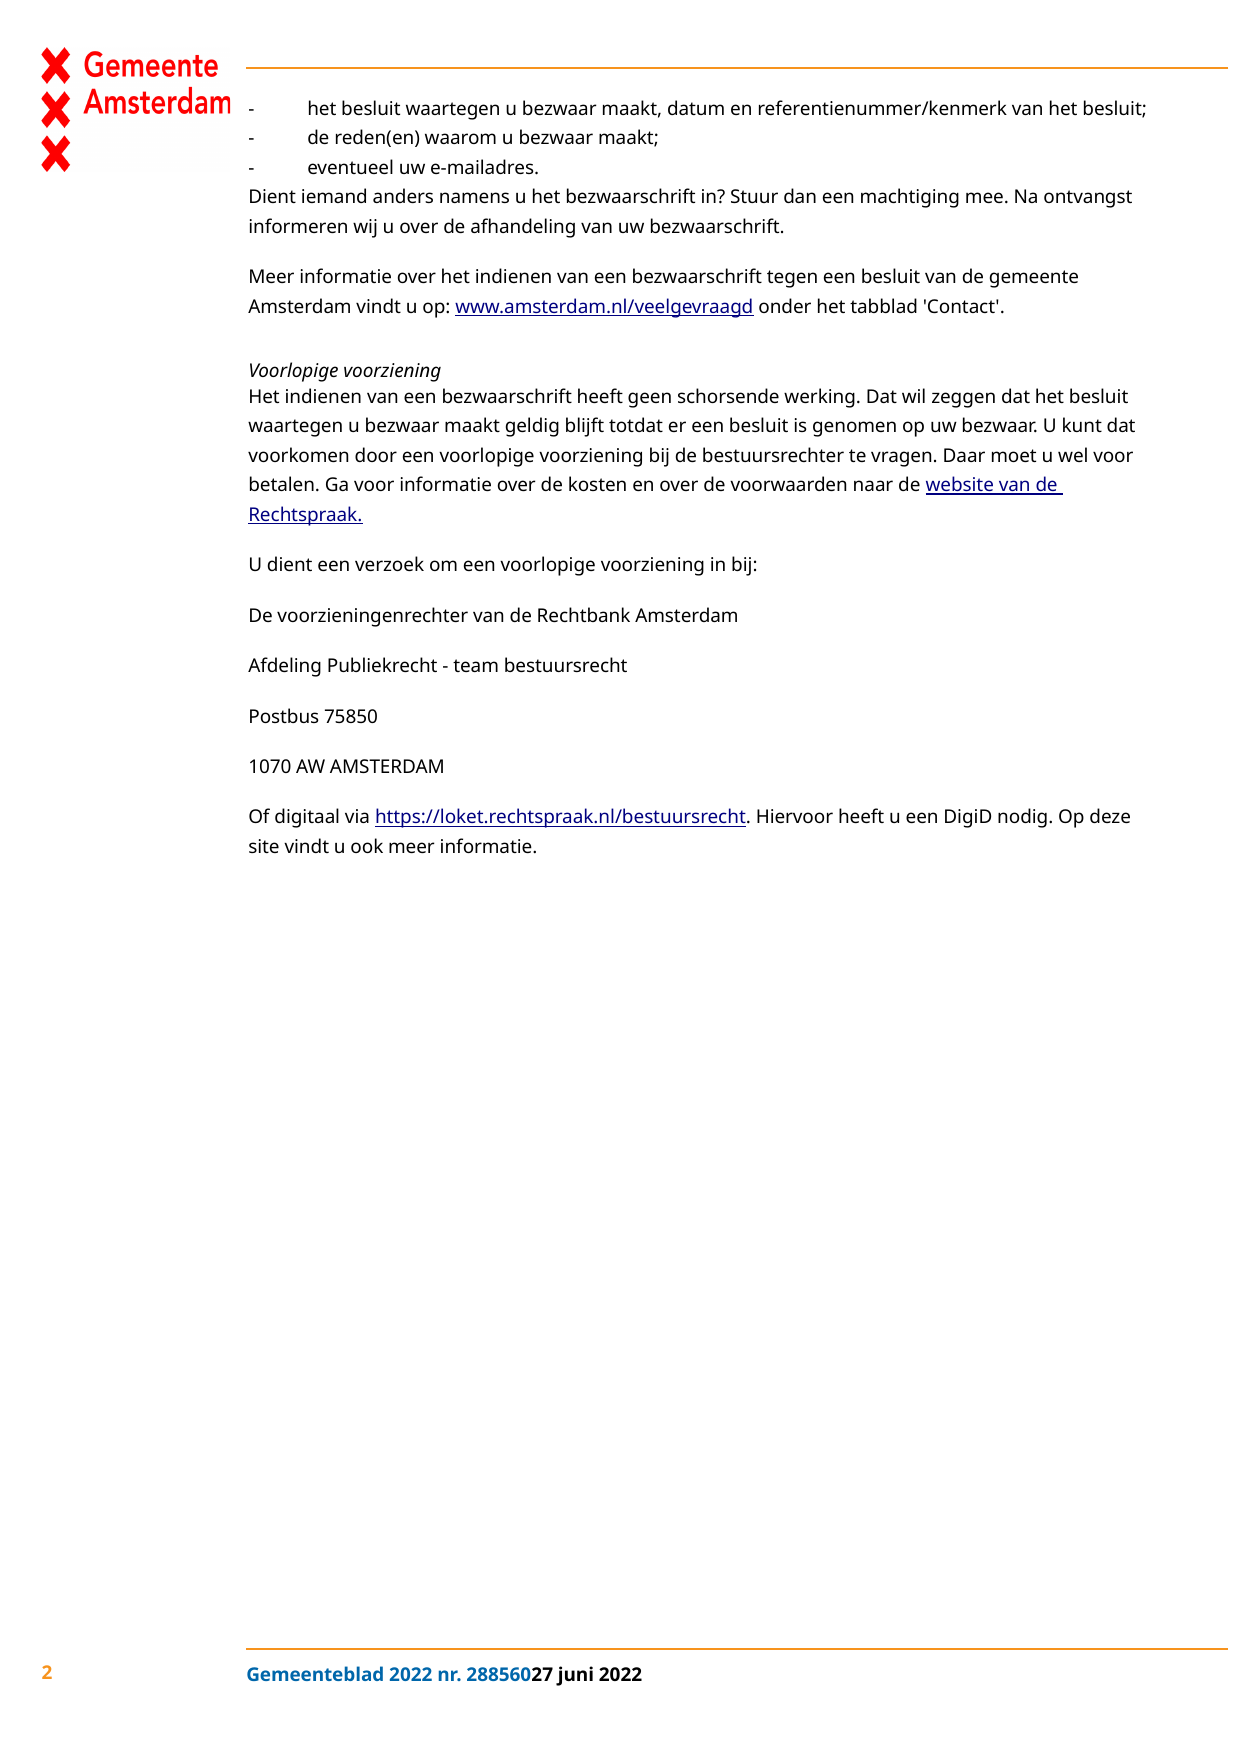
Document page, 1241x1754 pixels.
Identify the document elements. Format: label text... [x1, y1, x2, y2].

list het besluit waartegen u bezwaar maakt, datum en referentienummer/kenmerk van het besluit; [248, 95, 1152, 121]
text Voorlopige voorziening [248, 357, 1152, 383]
list de reden(en) waarom u bezwaar maakt; [248, 124, 1152, 150]
text U dient een verzoek om een voorlopige voorziening in bij: [248, 552, 1152, 577]
text De voorzieningenrechter van de Rechtbank Amsterdam [248, 602, 1152, 628]
text Dient iemand anders namens u het bezwaarschrift in? Stuur dan een machtiging mee. Na ontvangst informeren wij u over de afhandeling van uw bezwaarschrift. [248, 183, 1152, 239]
text Het indienen van een bezwaarschrift heeft geen schorsende werking. Dat wil zeggen dat het besluit waartegen u bezwaar maakt geldig blijft totdat er een besluit is genomen op uw bezwaar. U kunt dat voorkomen door een voorlopige voorziening bij de bestuursrechter te vragen. Daar moet u wel voor betalen. Ga voor informatie over de kosten en over de voorwaarden naar de website van de Rechtspraak. [248, 383, 1152, 527]
list eventueel uw e-mailadres. [248, 154, 1152, 180]
text 1070 AW AMSTERDAM [248, 753, 1152, 779]
text Afdeling Publiekrecht - team bestuursrecht [248, 652, 1152, 678]
text Postbus 75850 [248, 703, 1152, 728]
picture [41, 47, 231, 172]
text Meer informatie over het indienen van een bezwaarschrift tegen een besluit van de gemeente Amsterdam vindt u op: www.amsterdam.nl/veelgevraagd onder het tabblad 'Contact'. [248, 263, 1152, 319]
text Of digitaal via https://loket.rechtspraak.nl/bestuursrecht. Hiervoor heeft u een DigiD nodig. Op deze site vindt u ook meer informatie. [248, 804, 1152, 859]
